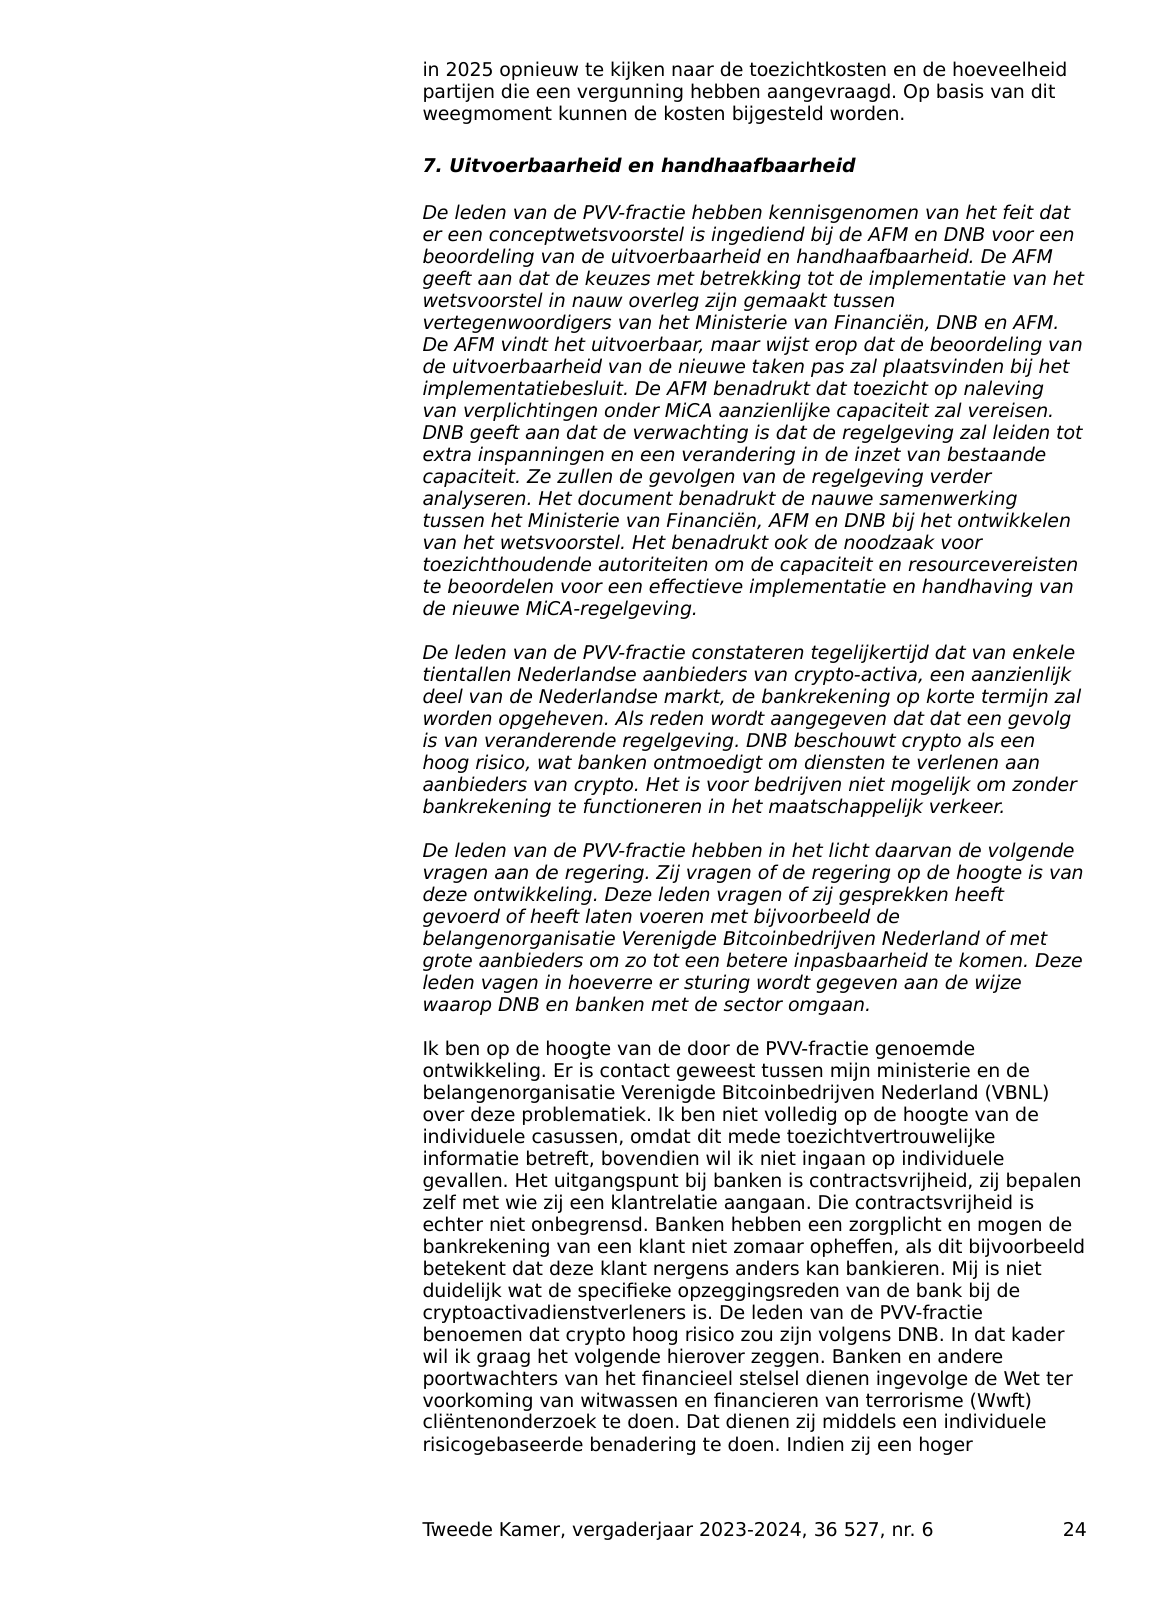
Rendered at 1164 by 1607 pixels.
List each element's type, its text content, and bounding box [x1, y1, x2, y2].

subtitle 7. Uitvoerbaarheid en handhaafbaarheid [422, 155, 1087, 177]
text De leden van de PVV-fractie hebben kennisgenomen van het feit dat er een conceptwetsvoorstel is ingediend bij de AFM en DNB voor een beoordeling van de uitvoerbaarheid en handhaafbaarheid. De AFM geeft aan dat de keuzes met betrekking tot de implementatie van het wetsvoorstel in nauw overleg zijn gemaakt tussen vertegenwoordigers van het Ministerie van Financiën, DNB en AFM. De AFM vindt het uitvoerbaar, maar wijst erop dat de beoordeling van de uitvoerbaarheid van de nieuwe taken pas zal plaatsvinden bij het implementatiebesluit. De AFM benadrukt dat toezicht op naleving van verplichtingen onder MiCA aanzienlijke capaciteit zal vereisen. DNB geeft aan dat de verwachting is dat de regelgeving zal leiden tot extra inspanningen en een verandering in de inzet van bestaande capaciteit. Ze zullen de gevolgen van de regelgeving verder analyseren. Het document benadrukt de nauwe samenwerking tussen het Ministerie van Financiën, AFM en DNB bij het ontwikkelen van het wetsvoorstel. Het benadrukt ook de noodzaak voor toezichthoudende autoriteiten om de capaciteit en resourcevereisten te beoordelen voor een effectieve implementatie en handhaving van de nieuwe MiCA-regelgeving. [422, 202, 1087, 619]
text De leden van de PVV-fractie constateren tegelijkertijd dat van enkele tientallen Nederlandse aanbieders van crypto-activa, een aanzienlijk deel van de Nederlandse markt, de bankrekening op korte termijn zal worden opgeheven. Als reden wordt aangegeven dat dat een gevolg is van veranderende regelgeving. DNB beschouwt crypto als een hoog risico, wat banken ontmoedigt om diensten te verlenen aan aanbieders van crypto. Het is voor bedrijven niet mogelijk om zonder bankrekening te functioneren in het maatschappelijk verkeer. [422, 642, 1087, 818]
text De leden van de PVV-fractie hebben in het licht daarvan de volgende vragen aan de regering. Zij vragen of de regering op de hoogte is van deze ontwikkeling. Deze leden vragen of zij gesprekken heeft gevoerd of heeft laten voeren met bijvoorbeeld de belangenorganisatie Verenigde Bitcoinbedrijven Nederland of met grote aanbieders om zo tot een betere inpasbaarheid te komen. Deze leden vagen in hoeverre er sturing wordt gegeven aan de wijze waarop DNB en banken met de sector omgaan. [422, 840, 1087, 1016]
text Ik ben op de hoogte van de door de PVV-fractie genoemde ontwikkeling. Er is contact geweest tussen mijn ministerie en de belangenorganisatie Verenigde Bitcoinbedrijven Nederland (VBNL) over deze problematiek. Ik ben niet volledig op de hoogte van de individuele casussen, omdat dit mede toezichtvertrouwelijke informatie betreft, bovendien wil ik niet ingaan op individuele gevallen. Het uitgangspunt bij banken is contractsvrijheid, zij bepalen zelf met wie zij een klantrelatie aangaan. Die contractsvrijheid is echter niet onbegrensd. Banken hebben een zorgplicht en mogen de bankrekening van een klant niet zomaar opheffen, als dit bijvoorbeeld betekent dat deze klant nergens anders kan bankieren. Mij is niet duidelijk wat de specifieke opzeggingsreden van de bank bij de cryptoactivadienstverleners is. De leden van de PVV-fractie benoemen dat crypto hoog risico zou zijn volgens DNB. In dat kader wil ik graag het volgende hierover zeggen. Banken en andere poortwachters van het financieel stelsel dienen ingevolge de Wet ter voorkoming van witwassen en financieren van terrorisme (Wwft) cliëntenonderzoek te doen. Dat dienen zij middels een individuele risicogebaseerde benadering te doen. Indien zij een hoger [422, 1038, 1087, 1455]
text in 2025 opnieuw te kijken naar de toezichtkosten en de hoeveelheid partijen die een vergunning hebben aangevraagd. Op basis van dit weegmoment kunnen de kosten bijgesteld worden. [422, 59, 1087, 125]
